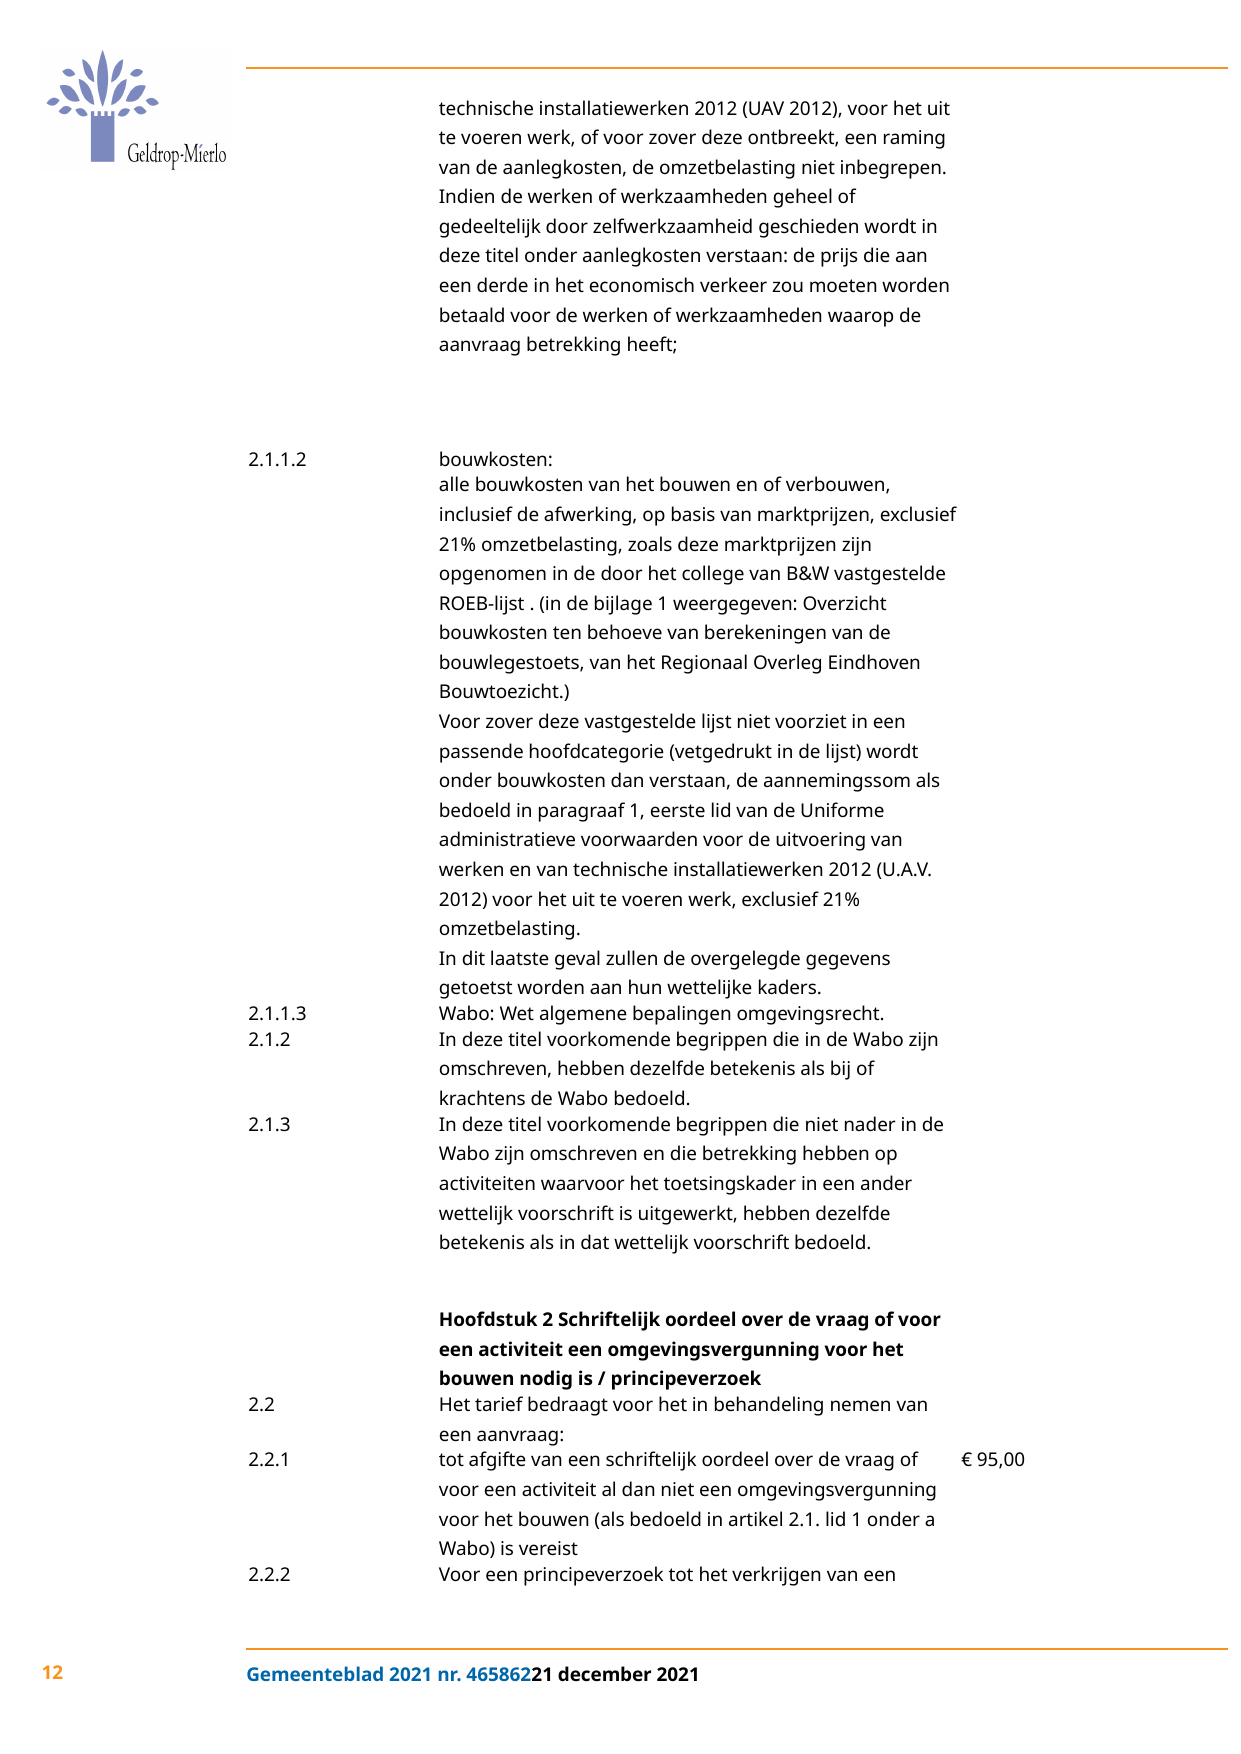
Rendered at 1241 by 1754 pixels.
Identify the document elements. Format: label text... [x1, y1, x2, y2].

table_cell [961, 1026, 1152, 1111]
table_cell [961, 1391, 1152, 1447]
picture [41, 47, 231, 172]
table_cell [961, 1561, 1152, 1587]
table_cell [248, 1255, 439, 1281]
table_cell [439, 1281, 961, 1306]
table_cell [961, 1111, 1152, 1255]
table_cell In deze titel voorkomende begrippen die niet nader in de Wabo zijn omschreven en die betrekking hebben op activiteiten waarvoor het toetsingskader in een ander wettelijk voorschrift is uitgewerkt, hebben dezelfde betekenis als in dat wettelijk voorschrift bedoeld. [439, 1111, 961, 1255]
table_cell 2.1.1.3 [248, 1000, 439, 1026]
table_cell 2.2.1 [248, 1447, 439, 1561]
table_cell [961, 1000, 1152, 1026]
table_cell [961, 472, 1152, 1000]
table_cell [439, 1255, 961, 1281]
table_cell tot afgifte van een schriftelijk oordeel over de vraag of voor een activiteit al dan niet een omgevingsvergunning voor het bouwen (als bedoeld in artikel 2.1. lid 1 onder a Wabo) is vereist [439, 1447, 961, 1561]
table_cell Het tarief bedraagt voor het in behandeling nemen van een aanvraag: [439, 1391, 961, 1447]
table_cell Voor een principeverzoek tot het verkrijgen van een [439, 1561, 961, 1587]
table_cell € 95,00 [961, 1447, 1152, 1561]
table_cell [961, 1255, 1152, 1281]
table_cell alle bouwkosten van het bouwen en of verbouwen, inclusief de afwerking, op basis van marktprijzen, exclusief 21% omzetbelasting, zoals deze marktprijzen zijn opgenomen in de door het college van B&W vastgestelde ROEB-lijst . (in de bijlage 1 weergegeven: Overzicht bouwkosten ten behoeve van berekeningen van de bouwlegestoets, van het Regionaal Overleg Eindhoven Bouwtoezicht.) Voor zover deze vastgestelde lijst niet voorziet in een passende hoofdcategorie (vetgedrukt in de lijst) wordt onder bouwkosten dan verstaan, de aannemingssom als bedoeld in paragraaf 1, eerste lid van de Uniforme administratieve voorwaarden voor de uitvoering van werken en van technische installatiewerken 2012 (U.A.V. 2012) voor het uit te voeren werk, exclusief 21% omzetbelasting. In dit laatste geval zullen de overgelegde gegevens getoetst worden aan hun wettelijke kaders. [439, 472, 961, 1000]
table_cell technische installatiewerken 2012 (UAV 2012), voor het uit te voeren werk, of voor zover deze ontbreekt, een raming van de aanlegkosten, de omzetbelasting niet inbegrepen. Indien de werken of werkzaamheden geheel of gedeeltelijk door zelfwerkzaamheid geschieden wordt in deze titel onder aanlegkosten verstaan: de prijs die aan een derde in het economisch verkeer zou moeten worden betaald voor de werken of werkzaamheden waarop de aanvraag betrekking heeft; [439, 95, 961, 446]
table_cell 2.1.2 [248, 1026, 439, 1111]
table_cell In deze titel voorkomende begrippen die in de Wabo zijn omschreven, hebben dezelfde betekenis als bij of krachtens de Wabo bedoeld. [439, 1026, 961, 1111]
table_cell [961, 95, 1152, 446]
table_cell 2.1.1.2 [248, 446, 439, 472]
table_cell [961, 1306, 1152, 1391]
table_cell [248, 1281, 439, 1306]
table_cell [248, 95, 439, 446]
table_cell [961, 446, 1152, 472]
table_cell 2.2.2 [248, 1561, 439, 1587]
table_cell [248, 472, 439, 1000]
table_cell 2.1.3 [248, 1111, 439, 1255]
table_cell bouwkosten: [439, 446, 961, 472]
table_cell Hoofdstuk 2 Schriftelijk oordeel over de vraag of voor een activiteit een omgevingsvergunning voor het bouwen nodig is / principeverzoek [439, 1306, 961, 1391]
table_cell [248, 1306, 439, 1391]
table_cell Wabo: Wet algemene bepalingen omgevingsrecht. [439, 1000, 961, 1026]
table_cell [961, 1281, 1152, 1306]
table_cell 2.2 [248, 1391, 439, 1447]
